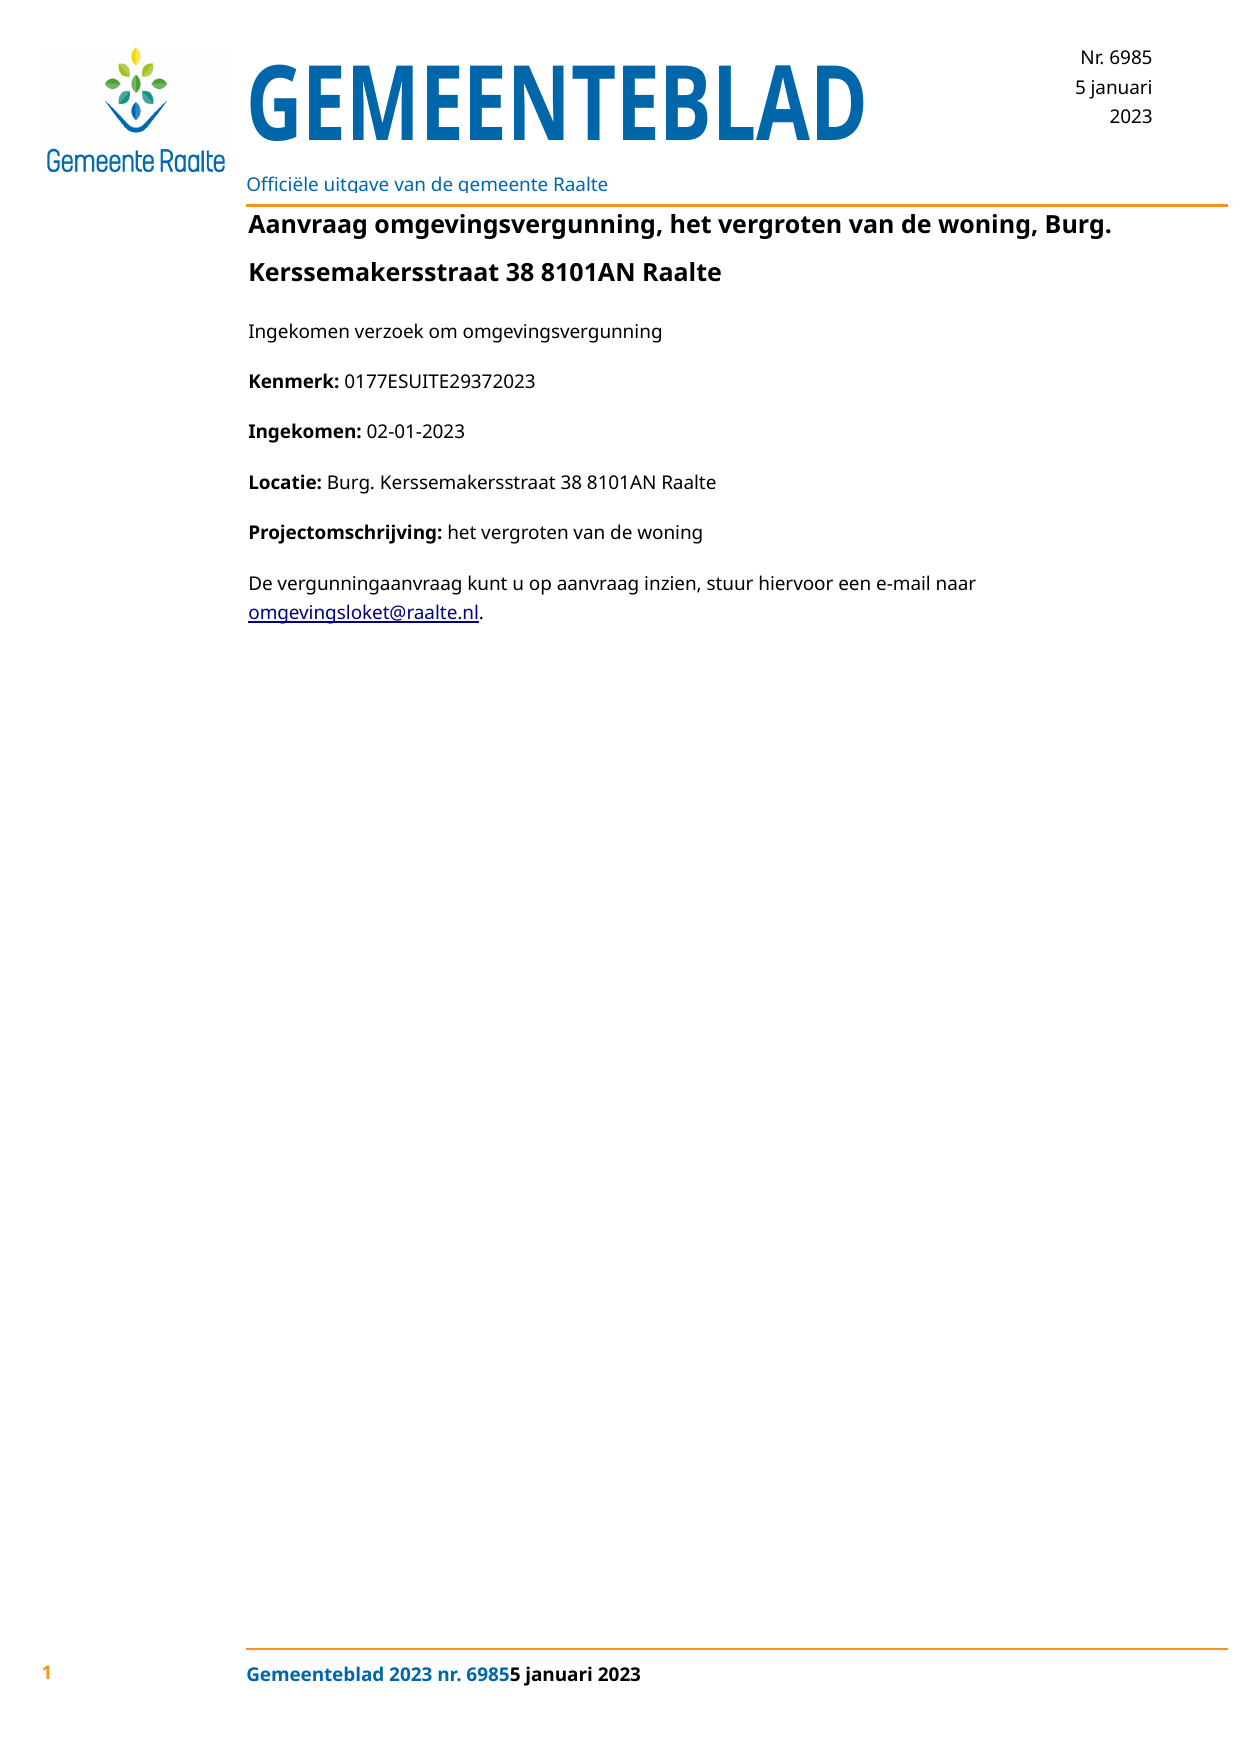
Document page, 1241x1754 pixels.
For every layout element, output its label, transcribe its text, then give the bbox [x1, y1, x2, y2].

text Ingekomen: 02-01-2023 [248, 419, 1152, 444]
text Ingekomen verzoek om omgevingsvergunning [248, 318, 1152, 344]
picture [41, 47, 231, 172]
text Aanvraag omgevingsvergunning, het vergroten van de woning, Burg. Kerssemakersstraat 38 8101AN Raalte [248, 207, 1152, 288]
text Projectomschrijving: het vergroten van de woning [248, 519, 1152, 545]
text De vergunningaanvraag kunt u op aanvraag inzien, stuur hiervoor een e-mail naar omgevingsloket@raalte.nl. [248, 570, 1152, 625]
text Locatie: Burg. Kerssemakersstraat 38 8101AN Raalte [248, 469, 1152, 495]
text Kenmerk: 0177ESUITE29372023 [248, 368, 1152, 394]
